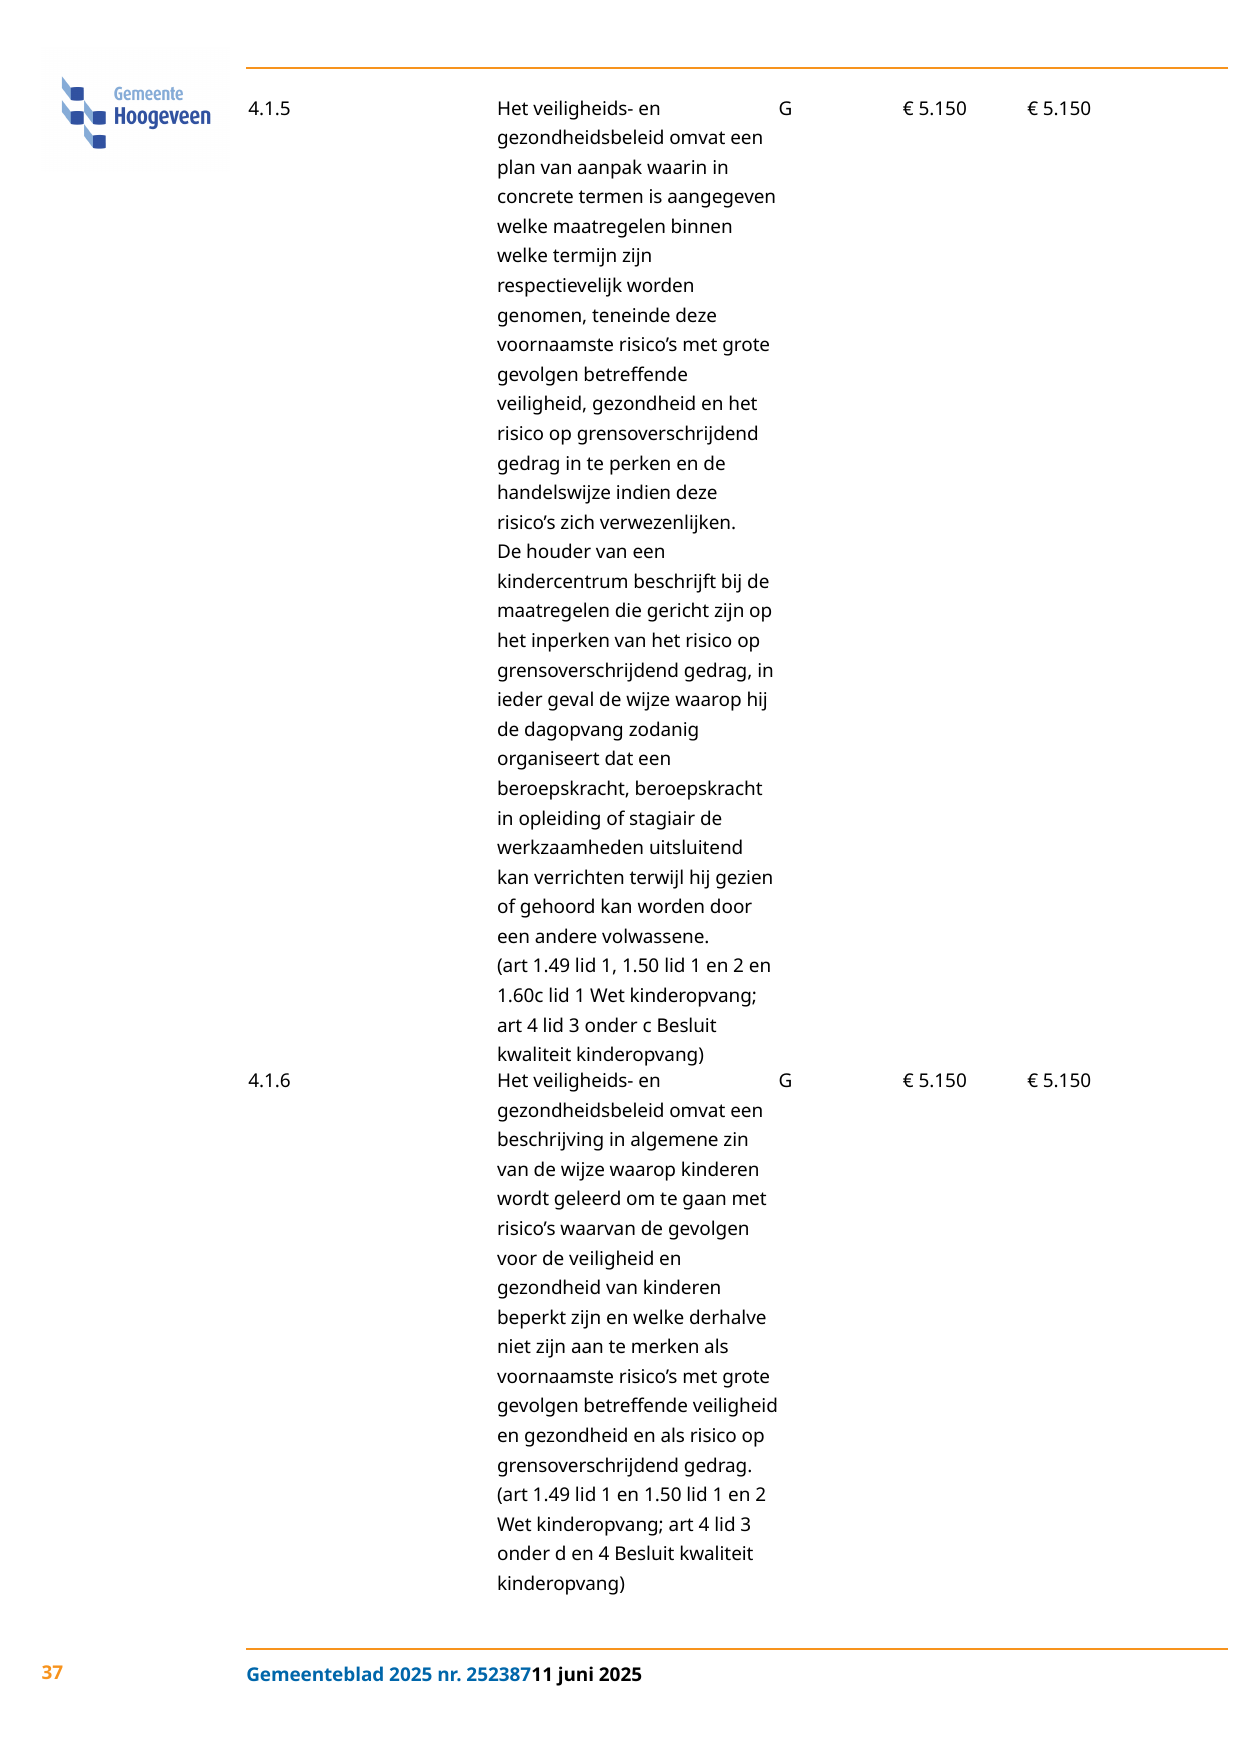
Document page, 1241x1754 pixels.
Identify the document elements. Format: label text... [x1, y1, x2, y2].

table_cell Het veiligheids- en gezondheidsbeleid omvat een plan van aanpak waarin in concrete termen is aangegeven welke maatregelen binnen welke termijn zijn respectievelijk worden genomen, teneinde deze voornaamste risico’s met grote gevolgen betreffende veiligheid, gezondheid en het risico op grensoverschrijdend gedrag in te perken en de handelswijze indien deze risico’s zich verwezenlijken. De houder van een kindercentrum beschrijft bij de maatregelen die gericht zijn op het inperken van het risico op grensoverschrijdend gedrag, in ieder geval de wijze waarop hij de dagopvang zodanig organiseert dat een beroepskracht, beroepskracht in opleiding of stagiair de werkzaamheden uitsluitend kan verrichten terwijl hij gezien of gehoord kan worden door een andere volwassene. (art 1.49 lid 1, 1.50 lid 1 en 2 en 1.60c lid 1 Wet kinderopvang; art 4 lid 3 onder c Besluit kwaliteit kinderopvang) [497, 95, 778, 1067]
table_cell € 5.150 [1027, 95, 1152, 1067]
table_cell G [778, 1067, 903, 1596]
table_cell € 5.150 [1027, 1067, 1152, 1596]
table_cell Het veiligheids- en gezondheidsbeleid omvat een beschrijving in algemene zin van de wijze waarop kinderen wordt geleerd om te gaan met risico’s waarvan de gevolgen voor de veiligheid en gezondheid van kinderen beperkt zijn en welke derhalve niet zijn aan te merken als voornaamste risico’s met grote gevolgen betreffende veiligheid en gezondheid en als risico op grensoverschrijdend gedrag. (art 1.49 lid 1 en 1.50 lid 1 en 2 Wet kinderopvang; art 4 lid 3 onder d en 4 Besluit kwaliteit kinderopvang) [497, 1067, 778, 1596]
picture [41, 47, 231, 172]
table_cell 4.1.5 [248, 95, 497, 1067]
table_cell 4.1.6 [248, 1067, 497, 1596]
table_cell € 5.150 [903, 95, 1027, 1067]
table_cell G [778, 95, 903, 1067]
table_cell € 5.150 [903, 1067, 1027, 1596]
